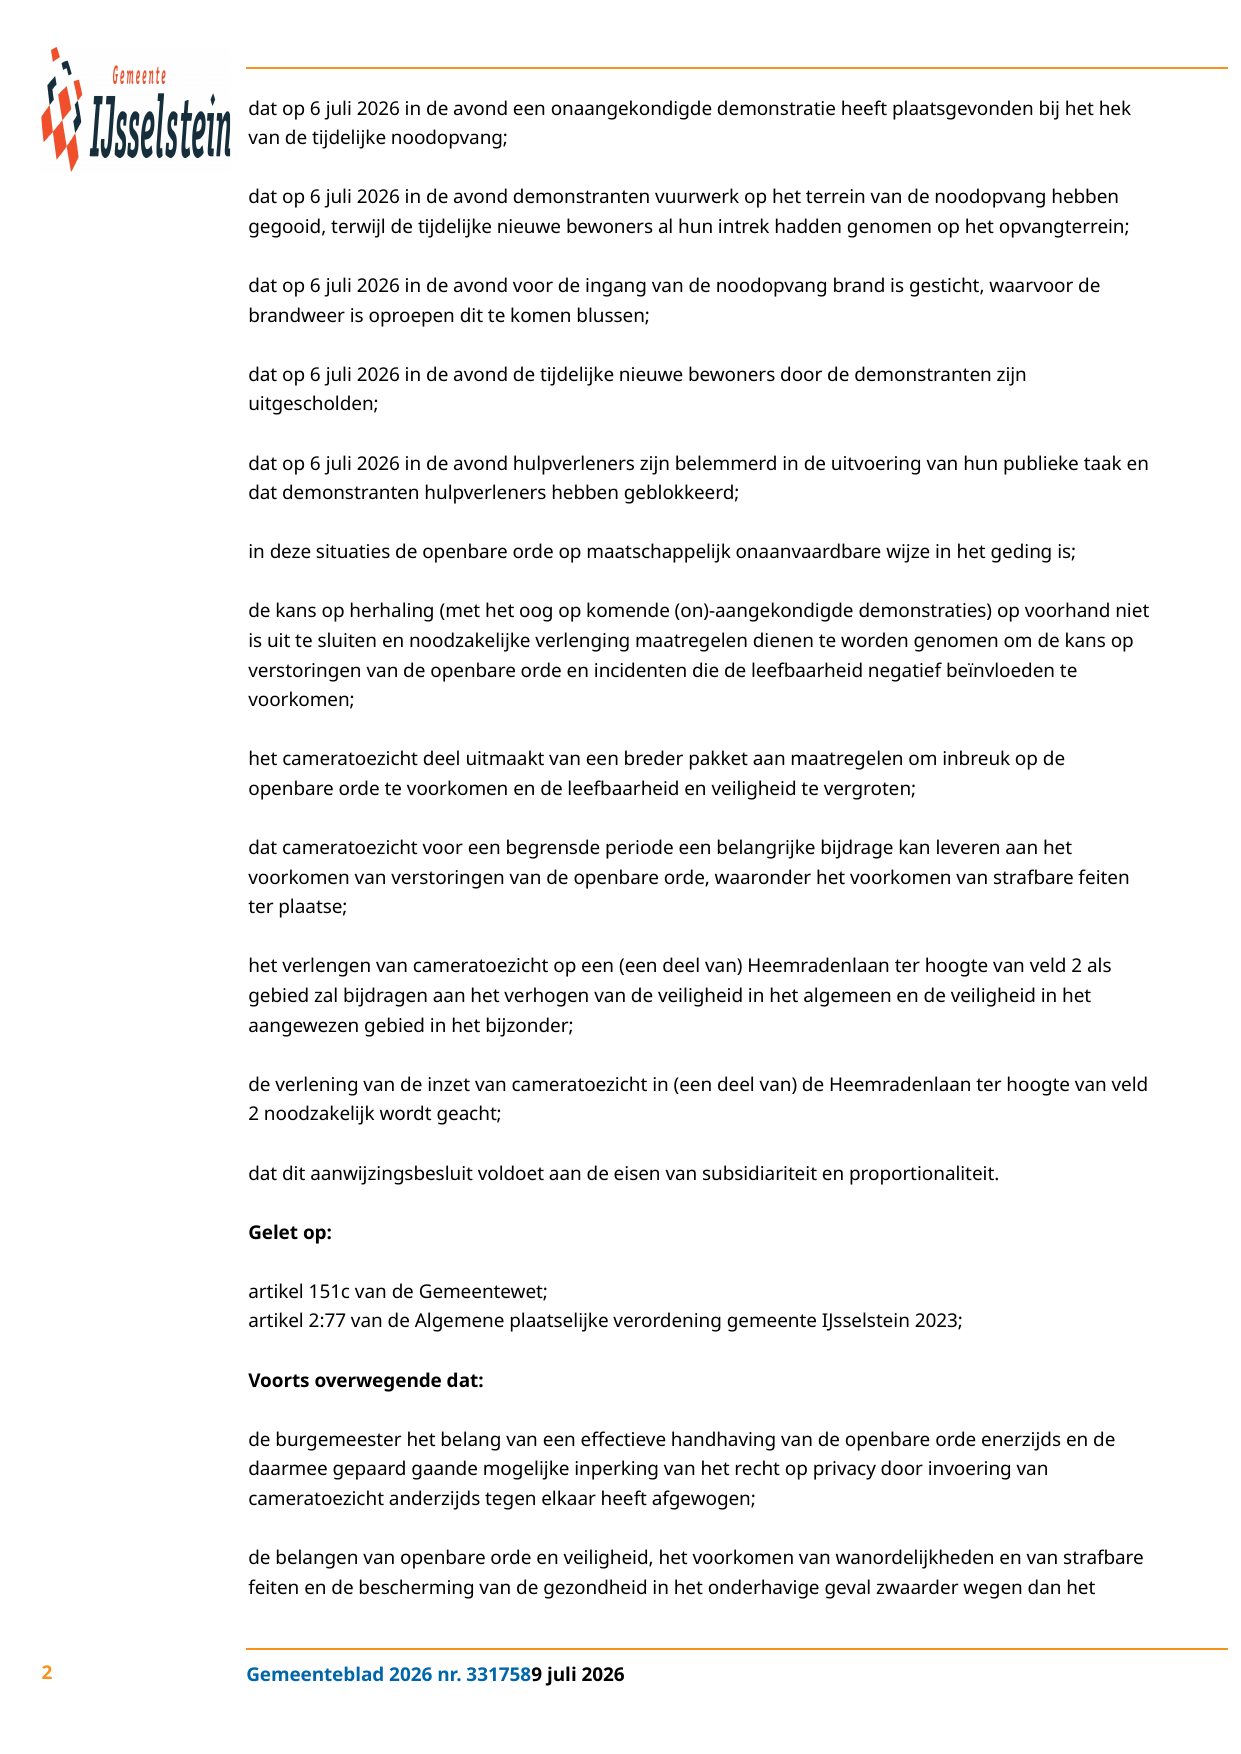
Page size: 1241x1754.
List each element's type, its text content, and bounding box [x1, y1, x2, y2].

text artikel 151c van de Gemeentewet; [248, 1278, 1152, 1304]
text de belangen van openbare orde en veiligheid, het voorkomen van wanordelijkheden en van strafbare feiten en de bescherming van de gezondheid in het onderhavige geval zwaarder wegen dan het [248, 1544, 1152, 1600]
text dat dit aanwijzingsbesluit voldoet aan de eisen van subsidiariteit en proportionaliteit. [248, 1160, 1152, 1186]
text Voorts overwegende dat: [248, 1367, 1152, 1393]
text het cameratoezicht deel uitmaakt van een breder pakket aan maatregelen om inbreuk op de openbare orde te voorkomen en de leefbaarheid en veiligheid te vergroten; [248, 746, 1152, 801]
text dat op 6 juli 2026 in de avond een onaangekondigde demonstratie heeft plaatsgevonden bij het hek van de tijdelijke noodopvang; [248, 95, 1152, 150]
text de burgemeester het belang van een effectieve handhaving van de openbare orde enerzijds en de daarmee gepaard gaande mogelijke inperking van het recht op privacy door invoering van cameratoezicht anderzijds tegen elkaar heeft afgewogen; [248, 1426, 1152, 1511]
text de kans op herhaling (met het oog op komende (on)-aangekondigde demonstraties) op voorhand niet is uit te sluiten en noodzakelijke verlenging maatregelen dienen te worden genomen om de kans op verstoringen van de openbare orde en incidenten die de leefbaarheid negatief beïnvloeden te voorkomen; [248, 598, 1152, 712]
text dat op 6 juli 2026 in de avond demonstranten vuurwerk op het terrein van de noodopvang hebben gegooid, terwijl de tijdelijke nieuwe bewoners al hun intrek hadden genomen op het opvangterrein; [248, 183, 1152, 239]
text in deze situaties de openbare orde op maatschappelijk onaanvaardbare wijze in het geding is; [248, 538, 1152, 564]
text dat cameratoezicht voor een begrensde periode een belangrijke bijdrage kan leveren aan het voorkomen van verstoringen van de openbare orde, waaronder het voorkomen van strafbare feiten ter plaatse; [248, 834, 1152, 919]
text het verlengen van cameratoezicht op een (een deel van) Heemradenlaan ter hoogte van veld 2 als gebied zal bijdragen aan het verhogen van de veiligheid in het algemeen en de veiligheid in het aangewezen gebied in het bijzonder; [248, 953, 1152, 1038]
text dat op 6 juli 2026 in de avond de tijdelijke nieuwe bewoners door de demonstranten zijn uitgescholden; [248, 361, 1152, 416]
text de verlening van de inzet van cameratoezicht in (een deel van) de Heemradenlaan ter hoogte van veld 2 noodzakelijk wordt geacht; [248, 1071, 1152, 1126]
text dat op 6 juli 2026 in de avond voor de ingang van de noodopvang brand is gesticht, waarvoor de brandweer is oproepen dit te komen blussen; [248, 272, 1152, 328]
text Gelet op: [248, 1219, 1152, 1245]
text dat op 6 juli 2026 in de avond hulpverleners zijn belemmerd in de uitvoering van hun publieke taak en dat demonstranten hulpverleners hebben geblokkeerd; [248, 450, 1152, 505]
picture [41, 47, 231, 172]
text artikel 2:77 van de Algemene plaatselijke verordening gemeente IJsselstein 2023; [248, 1308, 1152, 1333]
